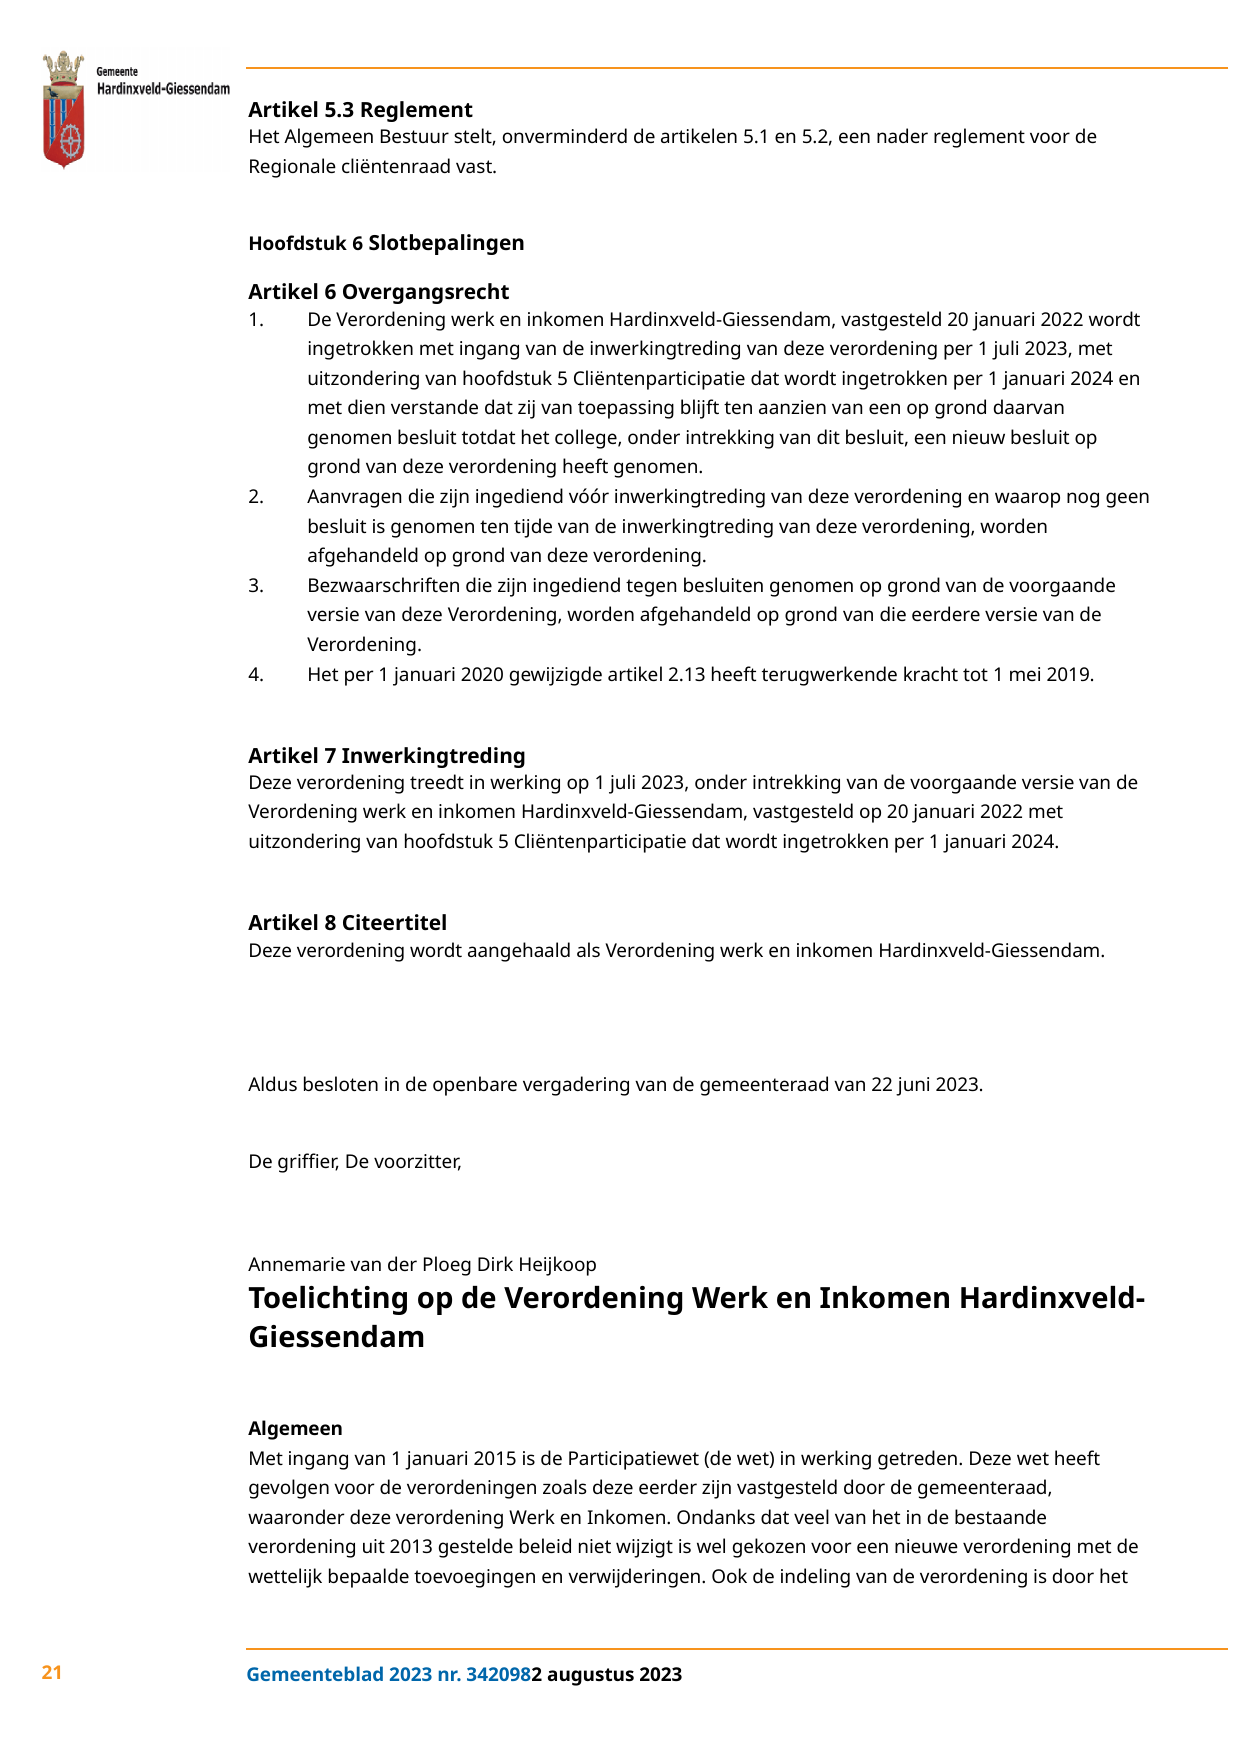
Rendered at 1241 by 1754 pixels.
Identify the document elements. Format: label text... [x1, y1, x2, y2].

text Het Algemeen Bestuur stelt, onverminderd de artikelen 5.1 en 5.2, een nader reglement voor de Regionale cliëntenraad vast. [248, 123, 1152, 178]
text Met ingang van 1 januari 2015 is de Participatiewet (de wet) in werking getreden. Deze wet heeft gevolgen voor de verordeningen zoals deze eerder zijn vastgesteld door de gemeenteraad, waaronder deze verordening Werk en Inkomen. Ondanks dat veel van het in de bestaande verordening uit 2013 gestelde beleid niet wijzigt is wel gekozen voor een nieuwe verordening met de wettelijk bepaalde toevoegingen en verwijderingen. Ook de indeling van de verordening is door het [248, 1445, 1152, 1589]
text Artikel 5.3 Reglement [248, 95, 1152, 123]
text Deze verordening wordt aangehaald als Verordening werk en inkomen Hardinxveld-Giessendam. [248, 937, 1152, 962]
text Toelichting op de Verordening Werk en Inkomen Hardinxveld-Giessendam [248, 1277, 1152, 1356]
text De griffier, De voorzitter, [248, 1148, 1152, 1174]
list De Verordening werk en inkomen Hardinxveld-Giessendam, vastgesteld 20 januari 2022 wordt ingetrokken met ingang van de inwerkingtreding van deze verordening per 1 juli 2023, met uitzondering van hoofdstuk 5 Cliëntenparticipatie dat wordt ingetrokken per 1 januari 2024 en met dien verstande dat zij van toepassing blijft ten aanzien van een op grond daarvan genomen besluit totdat het college, onder intrekking van dit besluit, een nieuw besluit op grond van deze verordening heeft genomen. [248, 306, 1152, 479]
text Algemeen [248, 1415, 1152, 1441]
text Aldus besloten in de openbare vergadering van de gemeenteraad van 22 juni 2023. [248, 1071, 1152, 1097]
text Hoofdstuk 6 Slotbepalingen [248, 228, 1152, 256]
list Aanvragen die zijn ingediend vóór inwerkingtreding van deze verordening en waarop nog geen besluit is genomen ten tijde van de inwerkingtreding van deze verordening, worden afgehandeld op grond van deze verordening. [248, 483, 1152, 568]
list Bezwaarschriften die zijn ingediend tegen besluiten genomen op grond van de voorgaande versie van deze Verordening, worden afgehandeld op grond van die eerdere versie van de Verordening. [248, 572, 1152, 657]
picture [41, 47, 231, 172]
text Deze verordening treedt in werking op 1 juli 2023, onder intrekking van de voorgaande versie van de Verordening werk en inkomen Hardinxveld-Giessendam, vastgesteld op 20 januari 2022 met uitzondering van hoofdstuk 5 Cliëntenparticipatie dat wordt ingetrokken per 1 januari 2024. [248, 769, 1152, 854]
text Artikel 8 Citeertitel [248, 908, 1152, 937]
text Artikel 7 Inwerkingtreding [248, 741, 1152, 769]
text Artikel 6 Overgangsrecht [248, 277, 1152, 306]
text Annemarie van der Ploeg Dirk Heijkoop [248, 1251, 1152, 1277]
list Het per 1 januari 2020 gewijzigde artikel 2.13 heeft terugwerkende kracht tot 1 mei 2019. [248, 661, 1152, 686]
